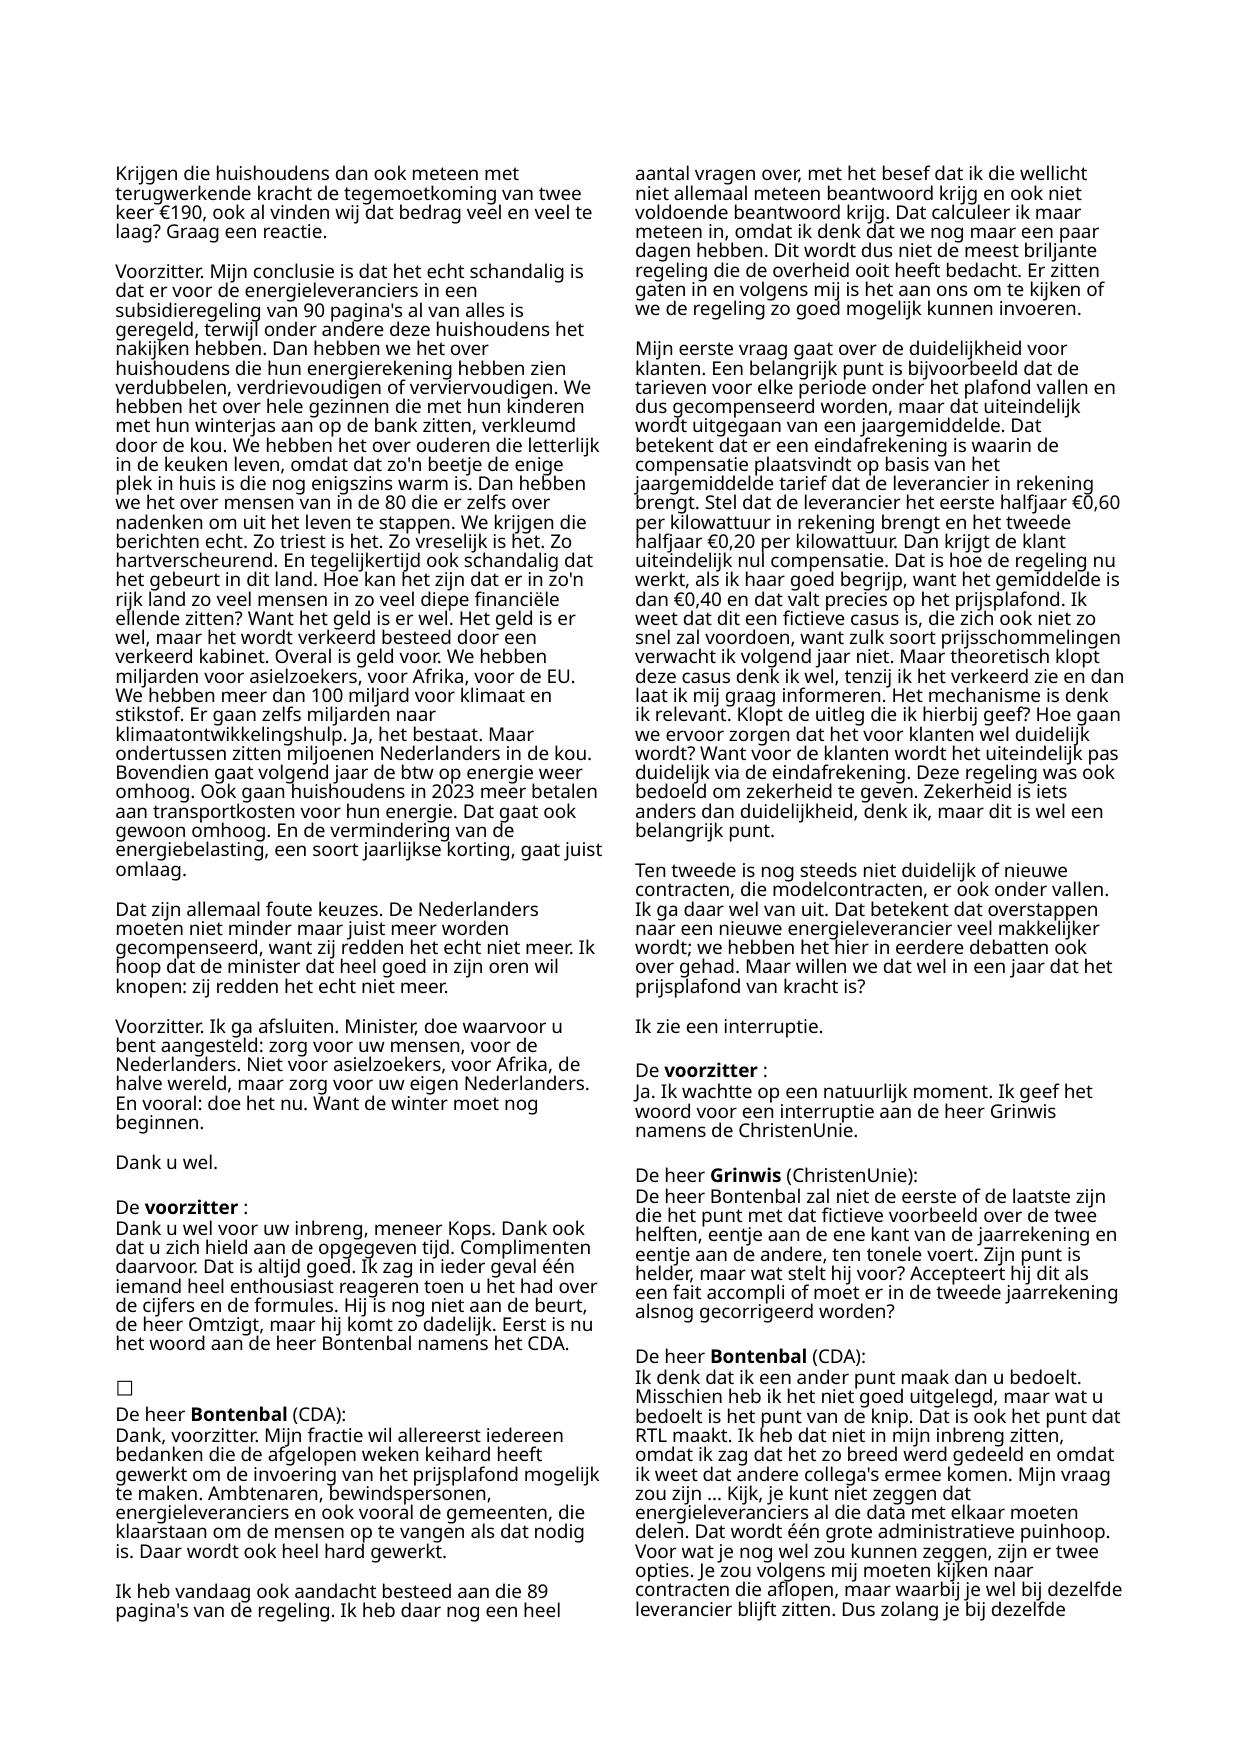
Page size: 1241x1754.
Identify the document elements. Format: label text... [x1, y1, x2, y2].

text De heer Bontenbal zal niet de eerste of de laatste zijn die het punt met dat fictieve voorbeeld over de twee helften, eentje aan de ene kant van de jaarrekening en eentje aan de andere, ten tonele voert. Zijn punt is helder, maar wat stelt hij voor? Accepteert hij dit als een fait accompli of moet er in de tweede jaarrekening alsnog gecorrigeerd worden? [635, 1188, 1125, 1323]
text De heer Bontenbal (CDA): [635, 1343, 1125, 1369]
text ⬜ [115, 1376, 605, 1401]
text Dank u wel. [115, 1154, 605, 1173]
text Dank, voorzitter. Mijn fractie wil allereerst iedereen bedanken die de afgelopen weken keihard heeft gewerkt om de invoering van het prijsplafond mogelijk te maken. Ambtenaren, bewindspersonen, energieleveranciers en ook vooral de gemeenten, die klaarstaan om de mensen op te vangen als dat nodig is. Daar wordt ook heel hard gewerkt. [115, 1427, 605, 1562]
text De voorzitter : [115, 1194, 605, 1220]
text Ten tweede is nog steeds niet duidelijk of nieuwe contracten, die modelcontracten, er ook onder vallen. Ik ga daar wel van uit. Dat betekent dat overstappen naar een nieuwe energieleverancier veel makkelijker wordt; we hebben het hier in eerdere debatten ook over gehad. Maar willen we dat wel in een jaar dat het prijsplafond van kracht is? [635, 862, 1125, 997]
text Ik denk dat ik een ander punt maak dan u bedoelt. Misschien heb ik het niet goed uitgelegd, maar wat u bedoelt is het punt van de knip. Dat is ook het punt dat RTL maakt. Ik heb dat niet in mijn inbreng zitten, omdat ik zag dat het zo breed werd gedeeld en omdat ik weet dat andere collega's ermee komen. Mijn vraag zou zijn … Kijk, je kunt niet zeggen dat energieleveranciers al die data met elkaar moeten delen. Dat wordt één grote administratieve puinhoop. Voor wat je nog wel zou kunnen zeggen, zijn er twee opties. Je zou volgens mij moeten kijken naar contracten die aflopen, maar waarbij je wel bij dezelfde leverancier blijft zitten. Dus zolang je bij dezelfde [635, 1369, 1125, 1620]
text De voorzitter : [635, 1058, 1125, 1083]
text Dat zijn allemaal foute keuzes. De Nederlanders moeten niet minder maar juist meer worden gecompenseerd, want zij redden het echt niet meer. Ik hoop dat de minister dat heel goed in zijn oren wil knopen: zij redden het echt niet meer. [115, 901, 605, 997]
text Dank u wel voor uw inbreng, meneer Kops. Dank ook dat u zich hield aan de opgegeven tijd. Complimenten daarvoor. Dat is altijd goed. Ik zag in ieder geval één iemand heel enthousiast reageren toen u het had over de cijfers en de formules. Hij is nog niet aan de beurt, de heer Omtzigt, maar hij komt zo dadelijk. Eerst is nu het woord aan de heer Bontenbal namens het CDA. [115, 1220, 605, 1355]
text aantal vragen over, met het besef dat ik die wellicht niet allemaal meteen beantwoord krijg en ook niet voldoende beantwoord krijg. Dat calculeer ik maar meteen in, omdat ik denk dat we nog maar een paar dagen hebben. Dit wordt dus niet de meest briljante regeling die de overheid ooit heeft bedacht. Er zitten gaten in en volgens mij is het aan ons om te kijken of we de regeling zo goed mogelijk kunnen invoeren. [635, 165, 1125, 319]
text De heer Grinwis (ChristenUnie): [635, 1162, 1125, 1188]
text Mijn eerste vraag gaat over de duidelijkheid voor klanten. Een belangrijk punt is bijvoorbeeld dat de tarieven voor elke periode onder het plafond vallen en dus gecompenseerd worden, maar dat uiteindelijk wordt uitgegaan van een jaargemiddelde. Dat betekent dat er een eindafrekening is waarin de compensatie plaatsvindt op basis van het jaargemiddelde tarief dat de leverancier in rekening brengt. Stel dat de leverancier het eerste halfjaar €0,60 per kilowattuur in rekening brengt en het tweede halfjaar €0,20 per kilowattuur. Dan krijgt de klant uiteindelijk nul compensatie. Dat is hoe de regeling nu werkt, als ik haar goed begrijp, want het gemiddelde is dan €0,40 en dat valt precies op het prijsplafond. Ik weet dat dit een fictieve casus is, die zich ook niet zo snel zal voordoen, want zulk soort prijsschommelingen verwacht ik volgend jaar niet. Maar theoretisch klopt deze casus denk ik wel, tenzij ik het verkeerd zie en dan laat ik mij graag informeren. Het mechanisme is denk ik relevant. Klopt de uitleg die ik hierbij geef? Hoe gaan we ervoor zorgen dat het voor klanten wel duidelijk wordt? Want voor de klanten wordt het uiteindelijk pas duidelijk via de eindafrekening. Deze regeling was ook bedoeld om zekerheid te geven. Zekerheid is iets anders dan duidelijkheid, denk ik, maar dit is wel een belangrijk punt. [635, 340, 1125, 841]
text Voorzitter. Ik ga afsluiten. Minister, doe waarvoor u bent aangesteld: zorg voor uw mensen, voor de Nederlanders. Niet voor asielzoekers, voor Afrika, de halve wereld, maar zorg voor uw eigen Nederlanders. En vooral: doe het nu. Want de winter moet nog beginnen. [115, 1018, 605, 1133]
text De heer Bontenbal (CDA): [115, 1401, 605, 1427]
text Voorzitter. Mijn conclusie is dat het echt schandalig is dat er voor de energieleveranciers in een subsidieregeling van 90 pagina's al van alles is geregeld, terwijl onder andere deze huishoudens het nakijken hebben. Dan hebben we het over huishoudens die hun energierekening hebben zien verdubbelen, verdrievoudigen of verviervoudigen. We hebben het over hele gezinnen die met hun kinderen met hun winterjas aan op de bank zitten, verkleumd door de kou. We hebben het over ouderen die letterlijk in de keuken leven, omdat dat zo'n beetje de enige plek in huis is die nog enigszins warm is. Dan hebben we het over mensen van in de 80 die er zelfs over nadenken om uit het leven te stappen. We krijgen die berichten echt. Zo triest is het. Zo vreselijk is het. Zo hartverscheurend. En tegelijkertijd ook schandalig dat het gebeurt in dit land. Hoe kan het zijn dat er in zo'n rijk land zo veel mensen in zo veel diepe financiële ellende zitten? Want het geld is er wel. Het geld is er wel, maar het wordt verkeerd besteed door een verkeerd kabinet. Overal is geld voor. We hebben miljarden voor asielzoekers, voor Afrika, voor de EU. We hebben meer dan 100 miljard voor klimaat en stikstof. Er gaan zelfs miljarden naar klimaatontwikkelingshulp. Ja, het bestaat. Maar ondertussen zitten miljoenen Nederlanders in de kou. Bovendien gaat volgend jaar de btw op energie weer omhoog. Ook gaan huishoudens in 2023 meer betalen aan transportkosten voor hun energie. Dat gaat ook gewoon omhoog. En de vermindering van de energiebelasting, een soort jaarlijkse korting, gaat juist omlaag. [115, 263, 605, 880]
text Krijgen die huishoudens dan ook meteen met terugwerkende kracht de tegemoetkoming van twee keer €190, ook al vinden wij dat bedrag veel en veel te laag? Graag een reactie. [115, 165, 605, 242]
text Ik heb vandaag ook aandacht besteed aan die 89 pagina's van de regeling. Ik heb daar nog een heel [115, 1583, 605, 1621]
text Ja. Ik wachtte op een natuurlijk moment. Ik geef het woord voor een interruptie aan de heer Grinwis namens de ChristenUnie. [635, 1083, 1125, 1141]
text Ik zie een interruptie. [635, 1018, 1125, 1037]
